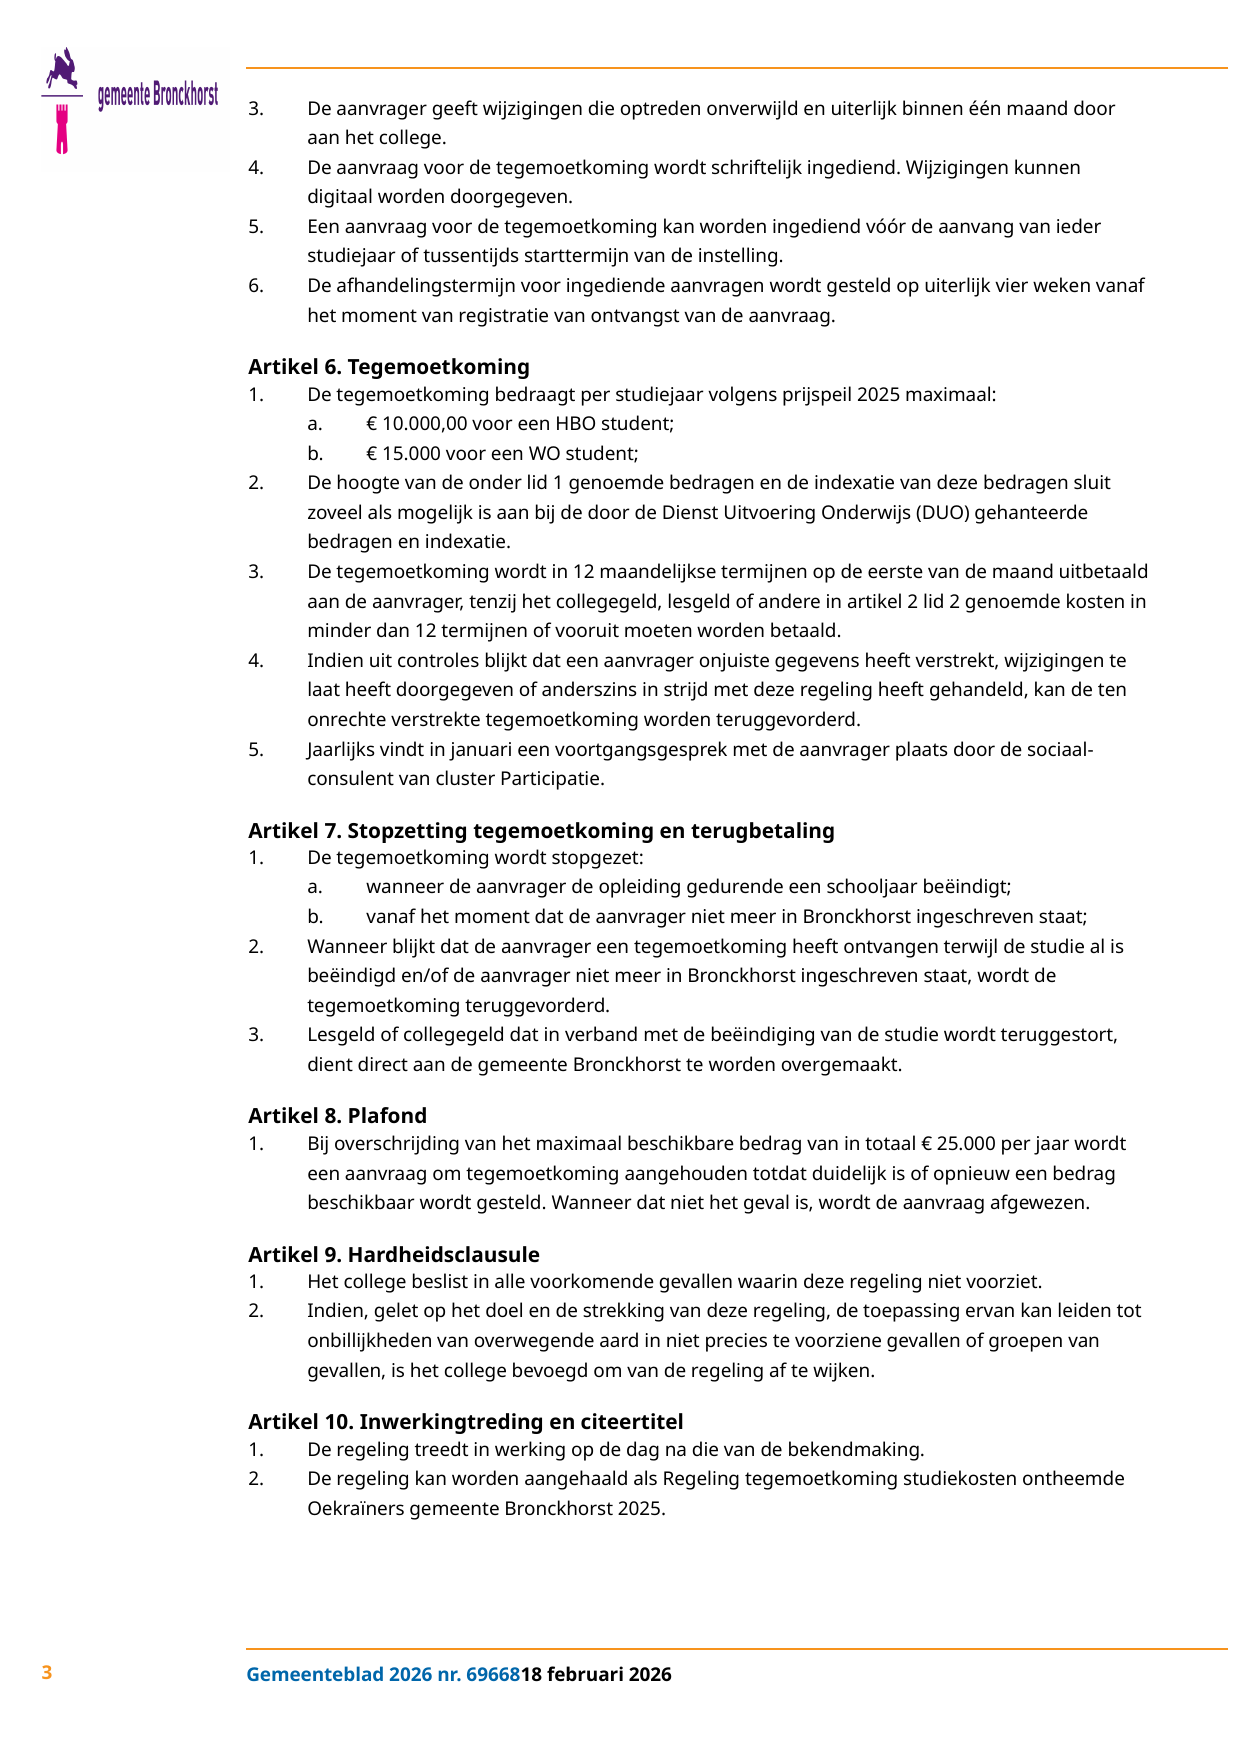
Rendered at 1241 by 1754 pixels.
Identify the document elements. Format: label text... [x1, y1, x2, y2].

list Indien, gelet op het doel en de strekking van deze regeling, de toepassing ervan kan leiden tot onbillijkheden van overwegende aard in niet precies te voorziene gevallen of groepen van gevallen, is het college bevoegd om van de regeling af te wijken. [248, 1298, 1152, 1383]
text Artikel 8. Plafond [248, 1102, 1152, 1130]
list Bij overschrijding van het maximaal beschikbare bedrag van in totaal € 25.000 per jaar wordt een aanvraag om tegemoetkoming aangehouden totdat duidelijk is of opnieuw een bedrag beschikbaar wordt gesteld. Wanneer dat niet het geval is, wordt de aanvraag afgewezen. [248, 1130, 1152, 1215]
list De hoogte van de onder lid 1 genoemde bedragen en de indexatie van deze bedragen sluit zoveel als mogelijk is aan bij de door de Dienst Uitvoering Onderwijs (DUO) gehanteerde bedragen en indexatie. [248, 469, 1152, 554]
list De tegemoetkoming bedraagt per studiejaar volgens prijspeil 2025 maximaal: [248, 381, 1152, 406]
text Artikel 6. Tegemoetkoming [248, 352, 1152, 381]
text Artikel 7. Stopzetting tegemoetkoming en terugbetaling [248, 816, 1152, 844]
list Een aanvraag voor de tegemoetkoming kan worden ingediend vóór de aanvang van ieder studiejaar of tussentijds starttermijn van de instelling. [248, 213, 1152, 268]
list Indien uit controles blijkt dat een aanvrager onjuiste gegevens heeft verstrekt, wijzigingen te laat heeft doorgegeven of anderszins in strijd met deze regeling heeft gehandeld, kan de ten onrechte verstrekte tegemoetkoming worden teruggevorderd. [248, 647, 1152, 732]
list De aanvraag voor de tegemoetkoming wordt schriftelijk ingediend. Wijzigingen kunnen digitaal worden doorgegeven. [248, 154, 1152, 209]
list wanneer de aanvrager de opleiding gedurende een schooljaar beëindigt; [307, 874, 1152, 899]
list Lesgeld of collegegeld dat in verband met de beëindiging van de studie wordt teruggestort, dient direct aan de gemeente Bronckhorst te worden overgemaakt. [248, 1022, 1152, 1077]
list De tegemoetkoming wordt in 12 maandelijkse termijnen op de eerste van de maand uitbetaald aan de aanvrager, tenzij het collegegeld, lesgeld of andere in artikel 2 lid 2 genoemde kosten in minder dan 12 termijnen of vooruit moeten worden betaald. [248, 558, 1152, 643]
list € 10.000,00 voor een HBO student; [307, 410, 1152, 436]
list vanaf het moment dat de aanvrager niet meer in Bronckhorst ingeschreven staat; [307, 903, 1152, 929]
text Artikel 9. Hardheidsclausule [248, 1240, 1152, 1268]
list De afhandelingstermijn voor ingediende aanvragen wordt gesteld op uiterlijk vier weken vanaf het moment van registratie van ontvangst van de aanvraag. [248, 272, 1152, 328]
list Jaarlijks vindt in januari een voortgangsgesprek met de aanvrager plaats door de sociaal-consulent van cluster Participatie. [248, 736, 1152, 791]
text Artikel 10. Inwerkingtreding en citeertitel [248, 1407, 1152, 1436]
list De regeling kan worden aangehaald als Regeling tegemoetkoming studiekosten ontheemde Oekraïners gemeente Bronckhorst 2025. [248, 1465, 1152, 1521]
list De regeling treedt in werking op de dag na die van de bekendmaking. [248, 1436, 1152, 1461]
list De aanvrager geeft wijzigingen die optreden onverwijld en uiterlijk binnen één maand door aan het college. [248, 95, 1152, 150]
list De tegemoetkoming wordt stopgezet: [248, 844, 1152, 870]
list € 15.000 voor een WO student; [307, 440, 1152, 466]
picture [41, 47, 231, 172]
list Wanneer blijkt dat de aanvrager een tegemoetkoming heeft ontvangen terwijl de studie al is beëindigd en/of de aanvrager niet meer in Bronckhorst ingeschreven staat, wordt de tegemoetkoming teruggevorderd. [248, 933, 1152, 1018]
list Het college beslist in alle voorkomende gevallen waarin deze regeling niet voorziet. [248, 1268, 1152, 1294]
